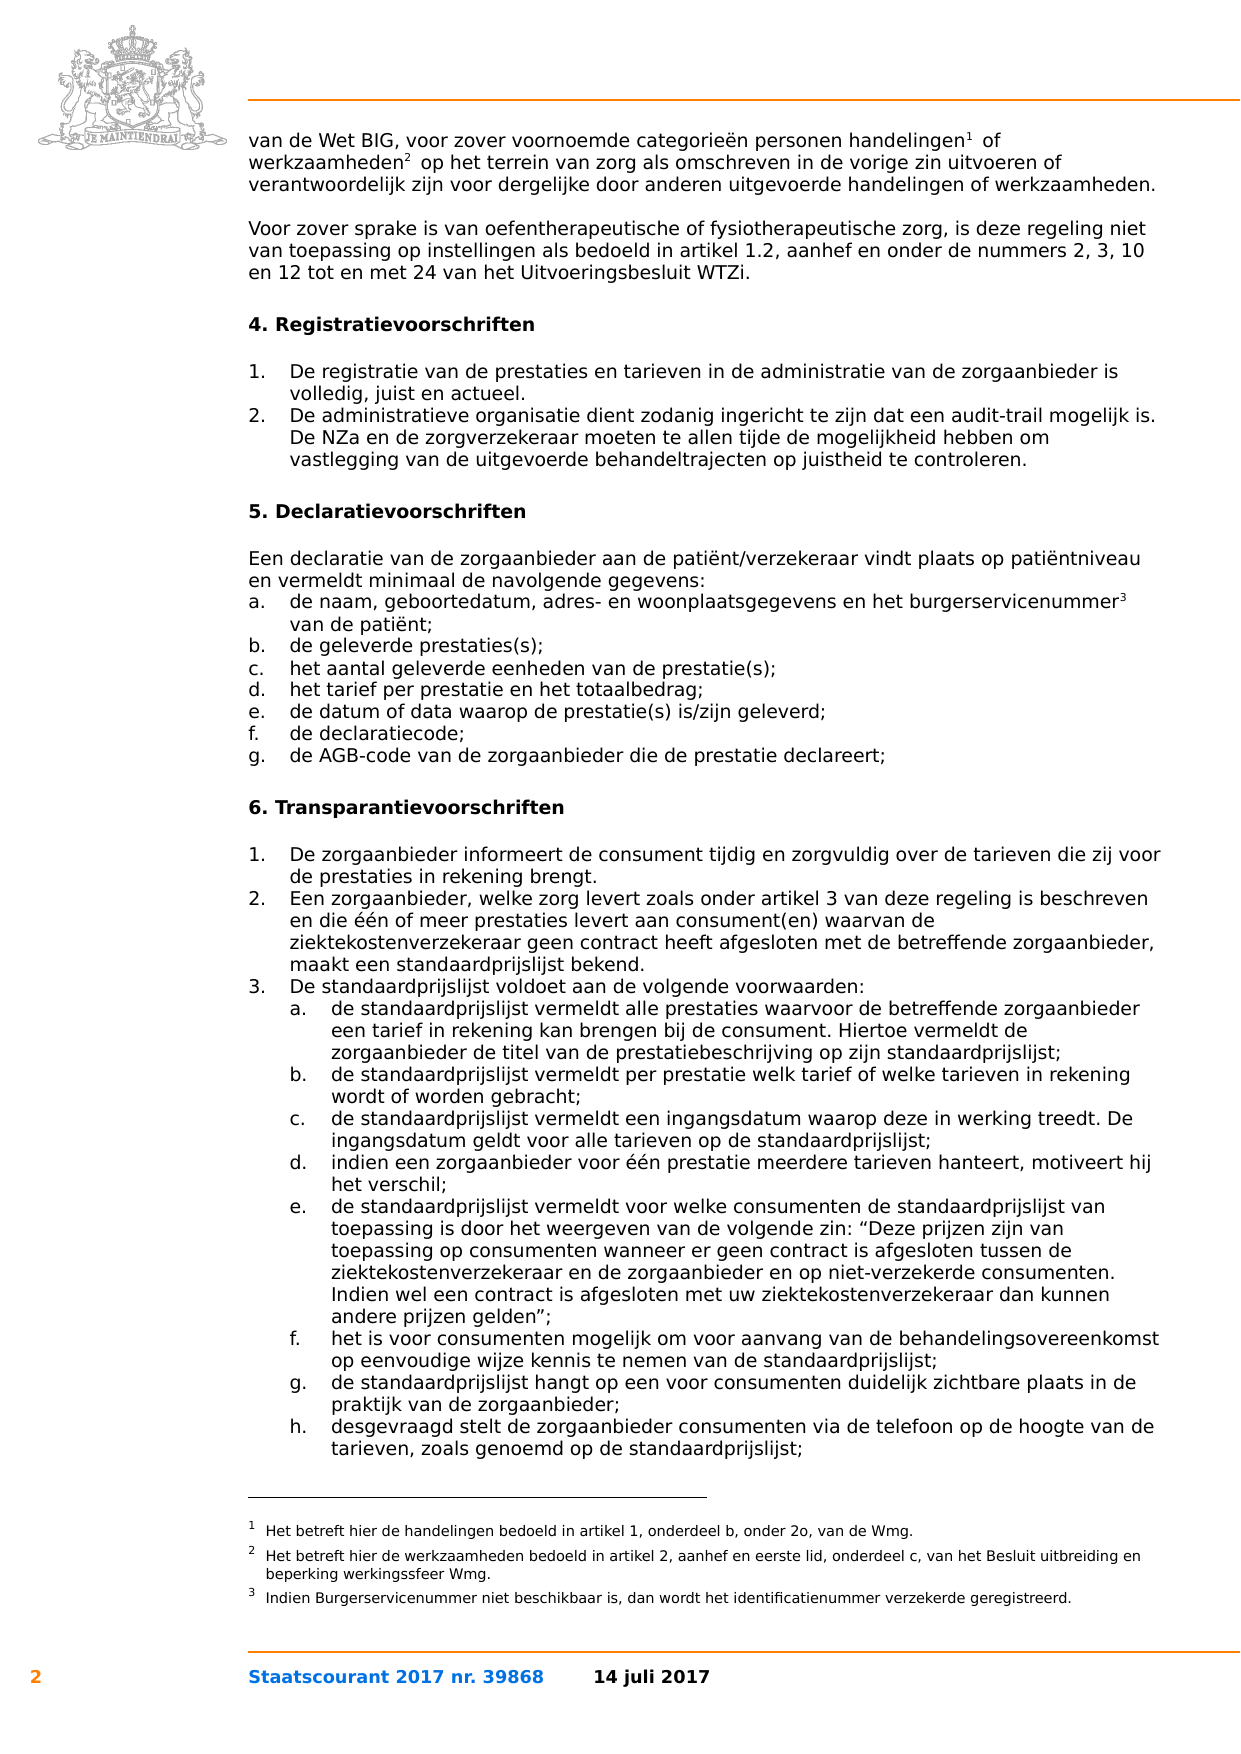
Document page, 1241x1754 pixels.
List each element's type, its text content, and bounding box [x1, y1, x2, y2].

text Het betreft hier de werkzaamheden bedoeld in artikel 2, aanhef en eerste lid, onderdeel c, van het Besluit uitbreiding en beperking werkingssfeer Wmg. [248, 1544, 1163, 1583]
subtitle 4. Registratievoorschriften [248, 314, 1163, 336]
text van de Wet BIG, voor zover voornoemde categorieën personen handelingen of werkzaamheden op het terrein van zorg als omschreven in de vorige zin uitvoeren of verantwoordelijk zijn voor dergelijke door anderen uitgevoerde handelingen of werkzaamheden. [248, 130, 1163, 196]
text d. het tarief per prestatie en het totaalbedrag; [248, 679, 1163, 701]
text 1. De registratie van de prestaties en tarieven in de administratie van de zorgaanbieder is volledig, juist en actueel. [248, 361, 1163, 404]
picture [38, 25, 227, 150]
text a. de standaardprijslijst vermeldt alle prestaties waarvoor de betreffende zorgaanbieder een tarief in rekening kan brengen bij de consument. Hiertoe vermeldt de zorgaanbieder de titel van de prestatiebeschrijving op zijn standaardprijslijst; [289, 998, 1163, 1064]
text b. de geleverde prestaties(s); [248, 635, 1163, 657]
text c. het aantal geleverde eenheden van de prestatie(s); [248, 657, 1163, 679]
text 2. De administratieve organisatie dient zodanig ingericht te zijn dat een audit-trail mogelijk is. De NZa en de zorgverzekeraar moeten te allen tijde de mogelijkheid hebben om vastlegging van de uitgevoerde behandeltrajecten op juistheid te controleren. [248, 404, 1163, 471]
text Indien Burgerservicenummer niet beschikbaar is, dan wordt het identificatienummer verzekerde geregistreerd. [248, 1586, 1163, 1608]
text a. de naam, geboortedatum, adres- en woonplaatsgegevens en het burgerservicenummer van de patiënt; [248, 591, 1163, 635]
subtitle 5. Declaratievoorschriften [248, 501, 1163, 522]
text 3. De standaardprijslijst voldoet aan de volgende voorwaarden: [248, 976, 1163, 998]
text Voor zover sprake is van oefentherapeutische of fysiotherapeutische zorg, is deze regeling niet van toepassing op instellingen als bedoeld in artikel 1.2, aanhef en onder de nummers 2, 3, 10 en 12 tot en met 24 van het Uitvoeringsbesluit WTZi. [248, 218, 1163, 284]
text Een declaratie van de zorgaanbieder aan de patiënt/verzekeraar vindt plaats op patiëntniveau en vermeldt minimaal de navolgende gegevens: [248, 547, 1163, 591]
text 2. Een zorgaanbieder, welke zorg levert zoals onder artikel 3 van deze regeling is beschreven en die één of meer prestaties levert aan consument(en) waarvan de ziektekostenverzekeraar geen contract heeft afgesloten met de betreffende zorgaanbieder, maakt een standaardprijslijst bekend. [248, 888, 1163, 976]
subtitle 6. Transparantievoorschriften [248, 797, 1163, 819]
text h. desgevraagd stelt de zorgaanbieder consumenten via de telefoon op de hoogte van de tarieven, zoals genoemd op de standaardprijslijst; [289, 1416, 1163, 1460]
text e. de standaardprijslijst vermeldt voor welke consumenten de standaardprijslijst van toepassing is door het weergeven van de volgende zin: “Deze prijzen zijn van toepassing op consumenten wanneer er geen contract is afgesloten tussen de ziektekostenverzekeraar en de zorgaanbieder en op niet-verzekerde consumenten. Indien wel een contract is afgesloten met uw ziektekostenverzekeraar dan kunnen andere prijzen gelden”; [289, 1196, 1163, 1328]
text b. de standaardprijslijst vermeldt per prestatie welk tarief of welke tarieven in rekening wordt of worden gebracht; [289, 1064, 1163, 1108]
text e. de datum of data waarop de prestatie(s) is/zijn geleverd; [248, 701, 1163, 723]
text f. het is voor consumenten mogelijk om voor aanvang van de behandelingsovereenkomst op eenvoudige wijze kennis te nemen van de standaardprijslijst; [289, 1328, 1163, 1372]
text g. de AGB-code van de zorgaanbieder die de prestatie declareert; [248, 745, 1163, 767]
text g. de standaardprijslijst hangt op een voor consumenten duidelijk zichtbare plaats in de praktijk van de zorgaanbieder; [289, 1372, 1163, 1416]
text Het betreft hier de handelingen bedoeld in artikel 1, onderdeel b, onder 2o, van de Wmg. [248, 1519, 1163, 1541]
text d. indien een zorgaanbieder voor één prestatie meerdere tarieven hanteert, motiveert hij het verschil; [289, 1152, 1163, 1196]
text 1. De zorgaanbieder informeert de consument tijdig en zorgvuldig over de tarieven die zij voor de prestaties in rekening brengt. [248, 844, 1163, 888]
text f. de declaratiecode; [248, 723, 1163, 745]
text c. de standaardprijslijst vermeldt een ingangsdatum waarop deze in werking treedt. De ingangsdatum geldt voor alle tarieven op de standaardprijslijst; [289, 1108, 1163, 1152]
